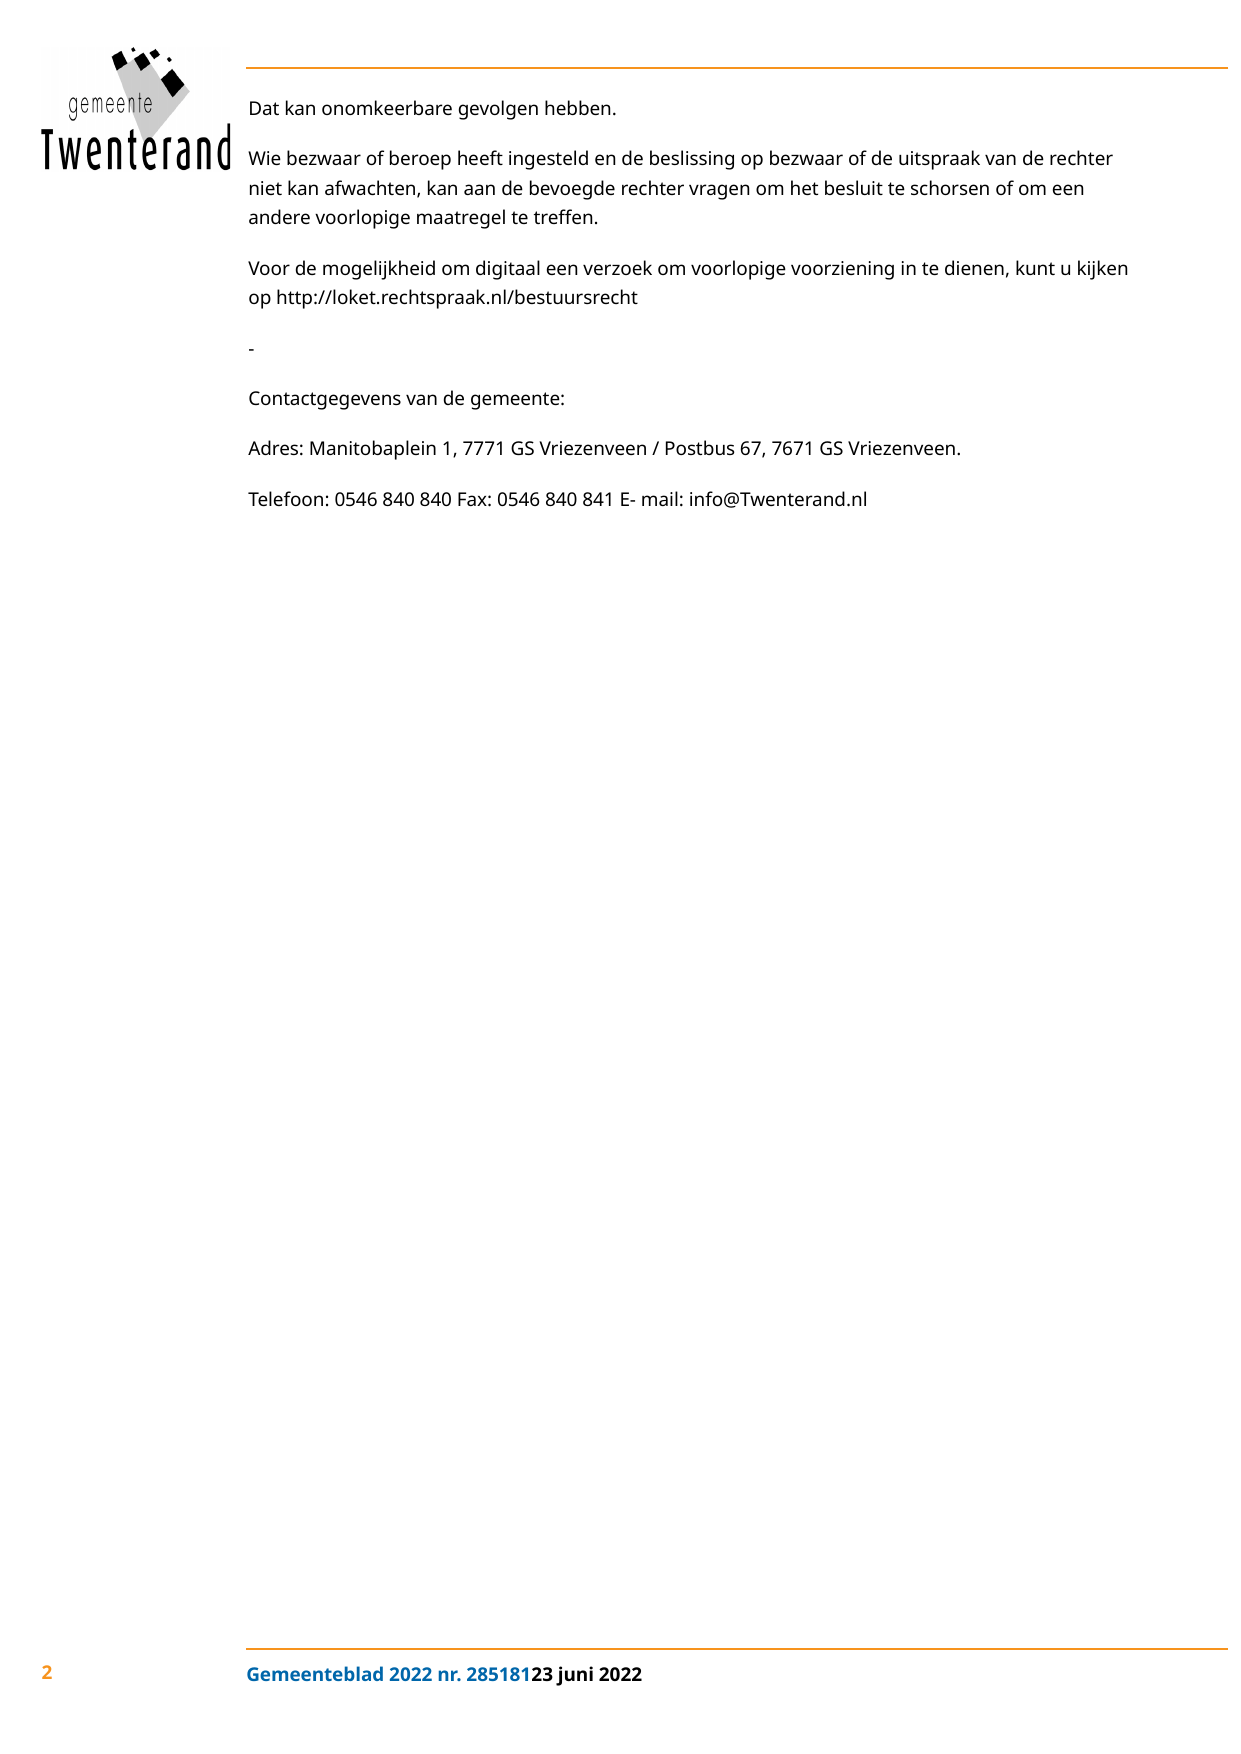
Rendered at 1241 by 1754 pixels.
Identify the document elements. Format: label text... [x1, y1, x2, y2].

text Wie bezwaar of beroep heeft ingesteld en de beslissing op bezwaar of de uitspraak van de rechter niet kan afwachten, kan aan de bevoegde rechter vragen om het besluit te schorsen of om een andere voorlopige maatregel te treffen. [248, 145, 1152, 230]
picture [41, 47, 231, 172]
text - [248, 335, 1152, 361]
text Adres: Manitobaplein 1, 7771 GS Vriezenveen / Postbus 67, 7671 GS Vriezenveen. [248, 436, 1152, 461]
text Telefoon: 0546 840 840 Fax: 0546 840 841 E- mail: info@Twenterand.nl [248, 486, 1152, 512]
text Dat kan onomkeerbare gevolgen hebben. [248, 95, 1152, 121]
text Contactgegevens van de gemeente: [248, 385, 1152, 411]
text Voor de mogelijkheid om digitaal een verzoek om voorlopige voorziening in te dienen, kunt u kijken op http://loket.rechtspraak.nl/bestuursrecht [248, 255, 1152, 310]
